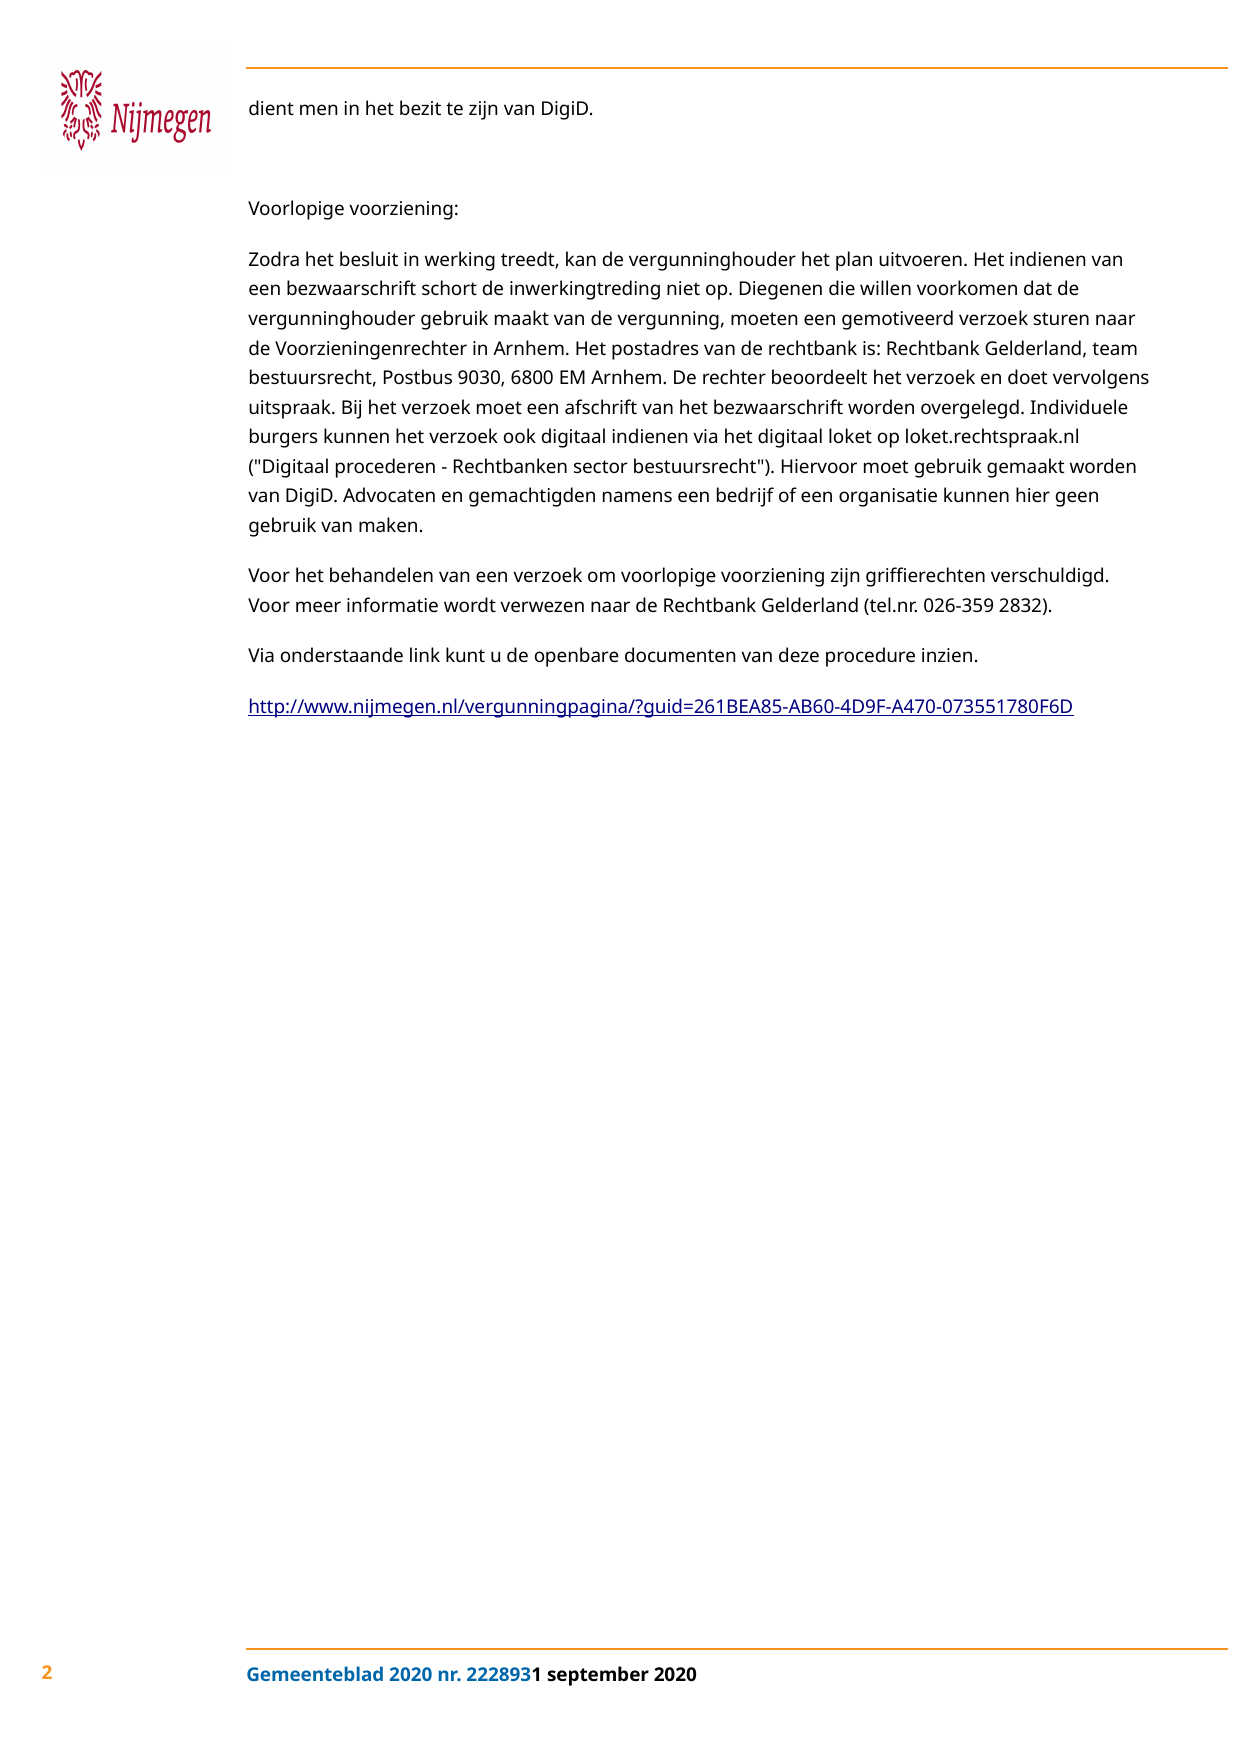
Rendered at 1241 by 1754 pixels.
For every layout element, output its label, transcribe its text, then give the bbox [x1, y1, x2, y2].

text Zodra het besluit in werking treedt, kan de vergunninghouder het plan uitvoeren. Het indienen van een bezwaarschrift schort de inwerkingtreding niet op. Diegenen die willen voorkomen dat de vergunninghouder gebruik maakt van de vergunning, moeten een gemotiveerd verzoek sturen naar de Voorzieningenrechter in Arnhem. Het postadres van de rechtbank is: Rechtbank Gelderland, team bestuursrecht, Postbus 9030, 6800 EM Arnhem. De rechter beoordeelt het verzoek en doet vervolgens uitspraak. Bij het verzoek moet een afschrift van het bezwaarschrift worden overgelegd. Individuele burgers kunnen het verzoek ook digitaal indienen via het digitaal loket op loket.rechtspraak.nl ("Digitaal procederen - Rechtbanken sector bestuursrecht"). Hiervoor moet gebruik gemaakt worden van DigiD. Advocaten en gemachtigden namens een bedrijf of een organisatie kunnen hier geen gebruik van maken. [248, 246, 1152, 538]
text Voor het behandelen van een verzoek om voorlopige voorziening zijn griffierechten verschuldigd. Voor meer informatie wordt verwezen naar de Rechtbank Gelderland (tel.nr. 026-359 2832). [248, 563, 1152, 618]
text Via onderstaande link kunt u de openbare documenten van deze procedure inzien. [248, 643, 1152, 668]
text Voorlopige voorziening: [248, 196, 1152, 221]
picture [41, 47, 231, 172]
text http://www.nijmegen.nl/vergunningpagina/?guid=261BEA85-AB60-4D9F-A470-073551780F6D [248, 693, 1152, 719]
text dient men in het bezit te zijn van DigiD. [248, 95, 1152, 121]
